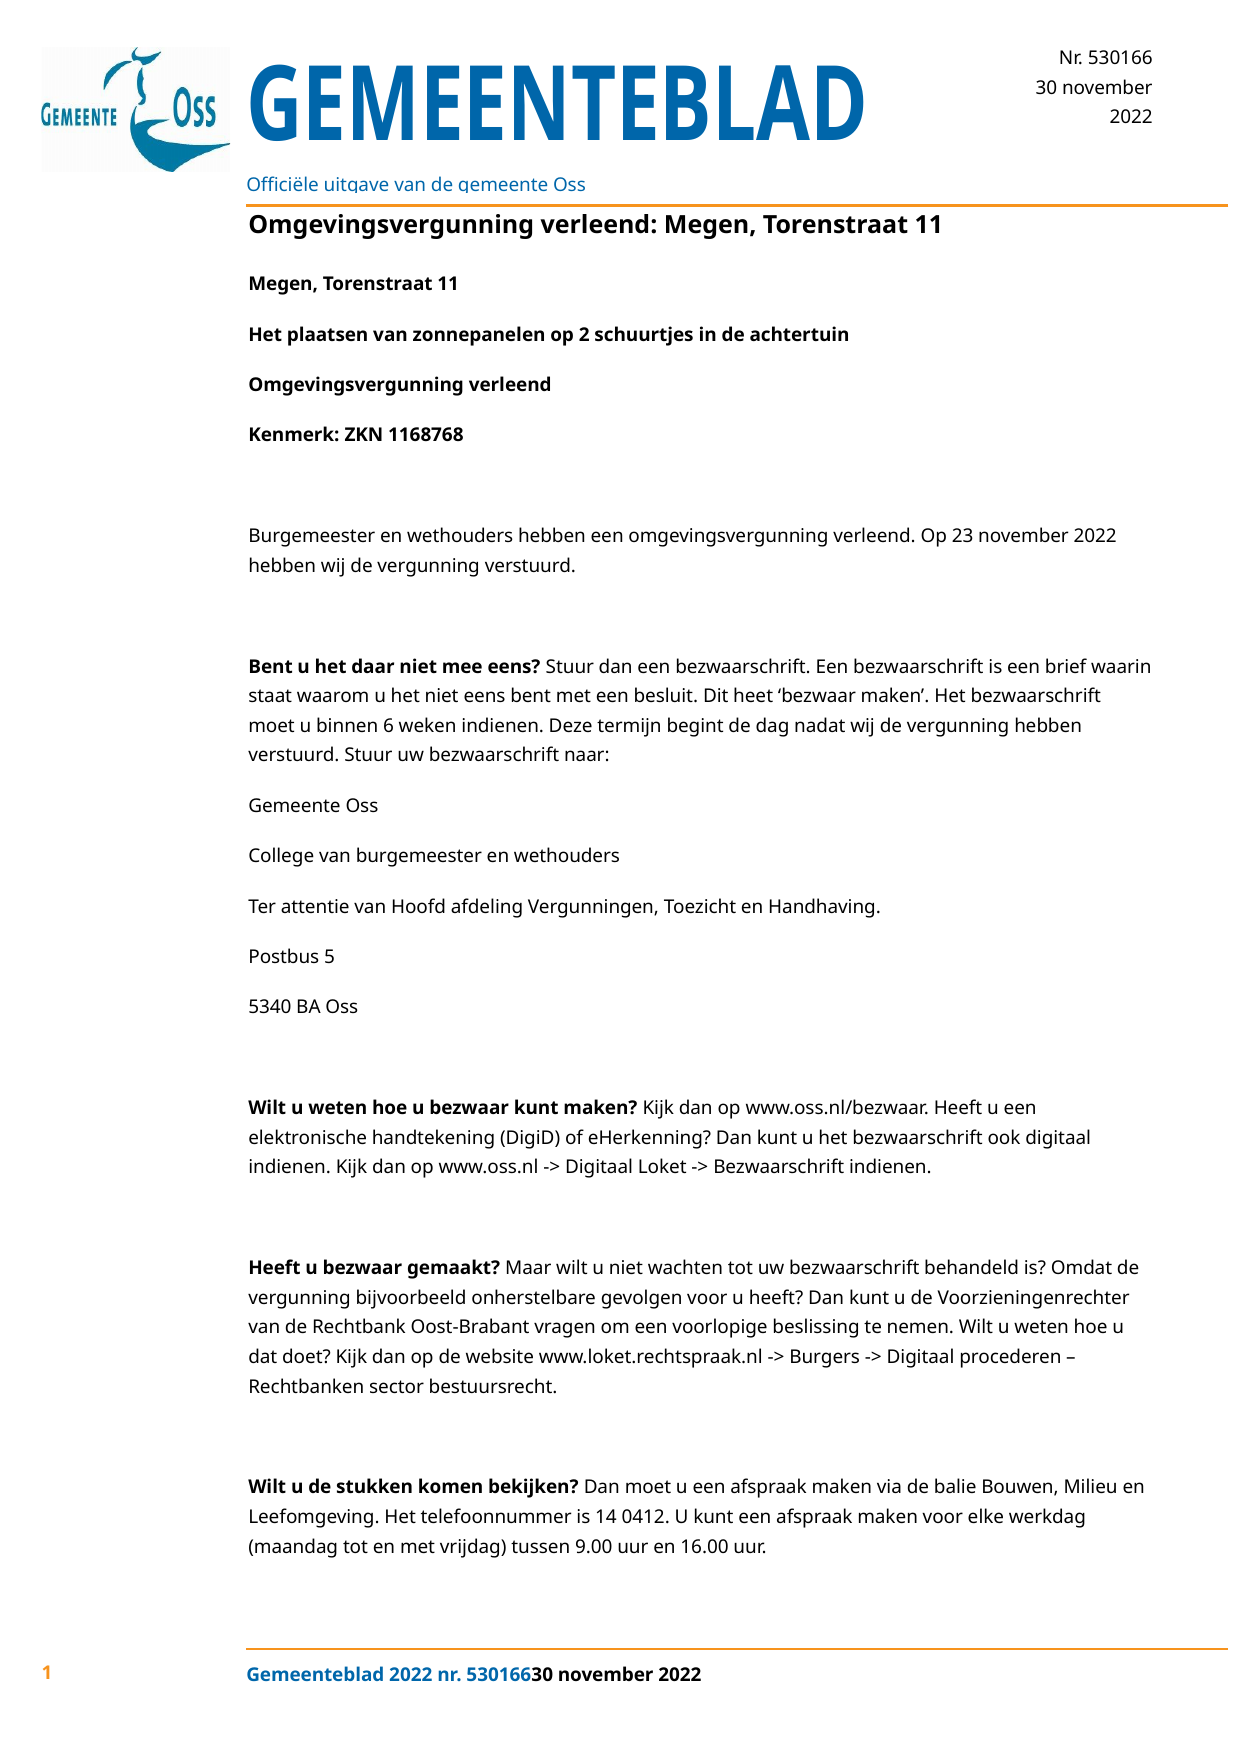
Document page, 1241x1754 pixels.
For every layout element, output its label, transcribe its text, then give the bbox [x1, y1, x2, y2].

text Bent u het daar niet mee eens? Stuur dan een bezwaarschrift. Een bezwaarschrift is een brief waarin staat waarom u het niet eens bent met een besluit. Dit heet ‘bezwaar maken’. Het bezwaarschrift moet u binnen 6 weken indienen. Deze termijn begint de dag nadat wij de vergunning hebben verstuurd. Stuur uw bezwaarschrift naar: [248, 653, 1152, 767]
text Wilt u de stukken komen bekijken? Dan moet u een afspraak maken via de balie Bouwen, Milieu en Leefomgeving. Het telefoonnummer is 14 0412. U kunt een afspraak maken voor elke werkdag (maandag tot en met vrijdag) tussen 9.00 uur en 16.00 uur. [248, 1474, 1152, 1558]
text Omgevingsvergunning verleend: Megen, Torenstraat 11 [248, 207, 1152, 241]
picture [41, 47, 231, 172]
text Heeft u bezwaar gemaakt? Maar wilt u niet wachten tot uw bezwaarschrift behandeld is? Omdat de vergunning bijvoorbeeld onherstelbare gevolgen voor u heeft? Dan kunt u de Voorzieningenrechter van de Rechtbank Oost-Brabant vragen om een voorlopige beslissing te nemen. Wilt u weten hoe u dat doet? Kijk dan op de website www.loket.rechtspraak.nl -> Burgers -> Digitaal procederen – Rechtbanken sector bestuursrecht. [248, 1254, 1152, 1398]
text Postbus 5 [248, 943, 1152, 969]
text Het plaatsen van zonnepanelen op 2 schuurtjes in de achtertuin [248, 321, 1152, 346]
text Kenmerk: ZKN 1168768 [248, 422, 1152, 447]
text Ter attentie van Hoofd afdeling Vergunningen, Toezicht en Handhaving. [248, 893, 1152, 918]
text College van burgemeester en wethouders [248, 842, 1152, 868]
text 5340 BA Oss [248, 994, 1152, 1019]
text Burgemeester en wethouders hebben een omgevingsvergunning verleend. Op 23 november 2022 hebben wij de vergunning verstuurd. [248, 522, 1152, 578]
text Gemeente Oss [248, 792, 1152, 818]
text Omgevingsvergunning verleend [248, 371, 1152, 397]
text Wilt u weten hoe u bezwaar kunt maken? Kijk dan op www.oss.nl/bezwaar. Heeft u een elektronische handtekening (DigiD) of eHerkenning? Dan kunt u het bezwaarschrift ook digitaal indienen. Kijk dan op www.oss.nl -> Digitaal Loket -> Bezwaarschrift indienen. [248, 1094, 1152, 1179]
text Megen, Torenstraat 11 [248, 270, 1152, 296]
